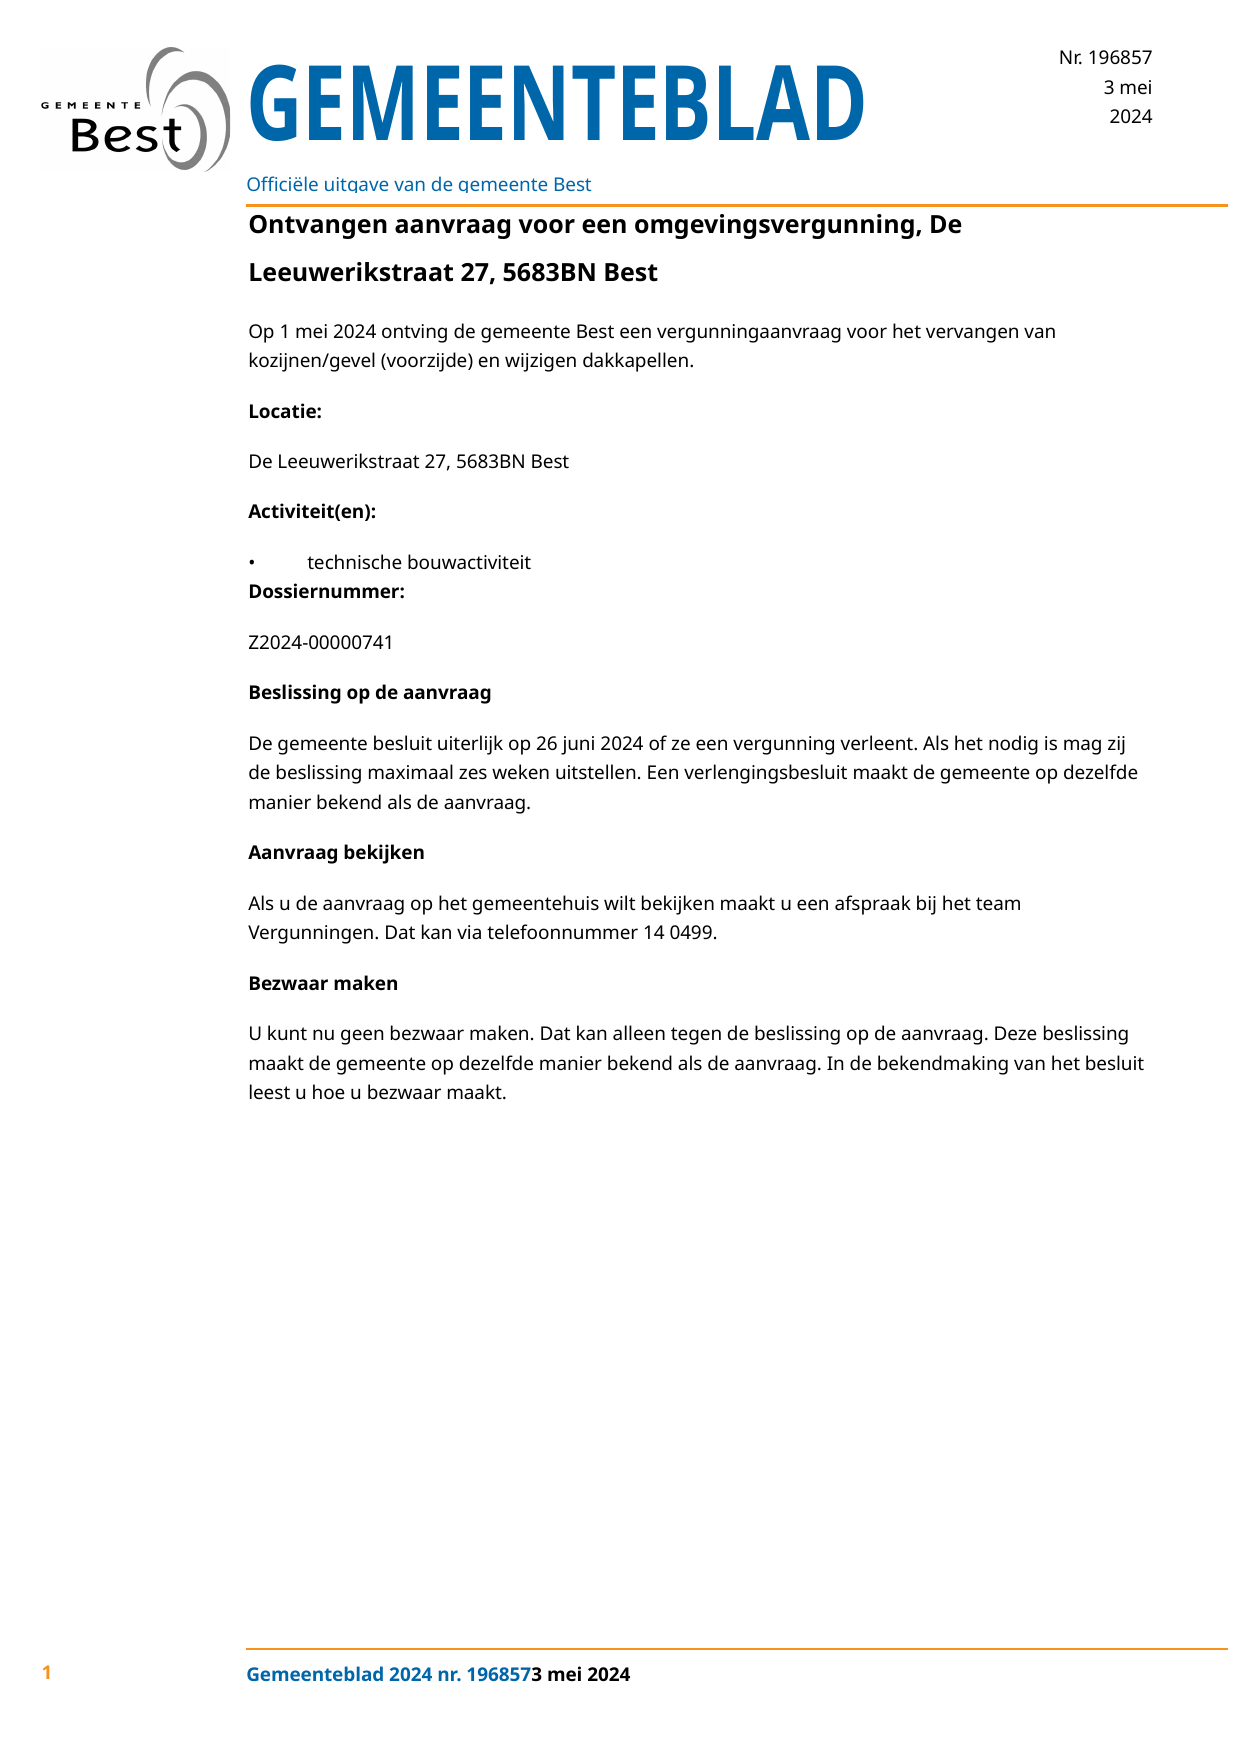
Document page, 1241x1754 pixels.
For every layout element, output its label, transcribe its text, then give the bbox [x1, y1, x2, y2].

text Op 1 mei 2024 ontving de gemeente Best een vergunningaanvraag voor het vervangen van kozijnen/gevel (voorzijde) en wijzigen dakkapellen. [248, 318, 1152, 373]
text Z2024-00000741 [248, 629, 1152, 655]
list technische bouwactiviteit [248, 549, 1152, 575]
picture [41, 47, 231, 172]
text Beslissing op de aanvraag [248, 679, 1152, 705]
text U kunt nu geen bezwaar maken. Dat kan alleen tegen de beslissing op de aanvraag. Deze beslissing maakt de gemeente op dezelfde manier bekend als de aanvraag. In de bekendmaking van het besluit leest u hoe u bezwaar maakt. [248, 1020, 1152, 1105]
text Aanvraag bekijken [248, 839, 1152, 865]
text Ontvangen aanvraag voor een omgevingsvergunning, De Leeuwerikstraat 27, 5683BN Best [248, 207, 1152, 288]
text Dossiernummer: [248, 579, 1152, 604]
text De Leeuwerikstraat 27, 5683BN Best [248, 448, 1152, 474]
text Als u de aanvraag op het gemeentehuis wilt bekijken maakt u een afspraak bij het team Vergunningen. Dat kan via telefoonnummer 14 0499. [248, 890, 1152, 945]
text Activiteit(en): [248, 499, 1152, 524]
text Bezwaar maken [248, 970, 1152, 996]
text De gemeente besluit uiterlijk op 26 juni 2024 of ze een vergunning verleent. Als het nodig is mag zij de beslissing maximaal zes weken uitstellen. Een verlengingsbesluit maakt de gemeente op dezelfde manier bekend als de aanvraag. [248, 730, 1152, 815]
text Locatie: [248, 398, 1152, 424]
